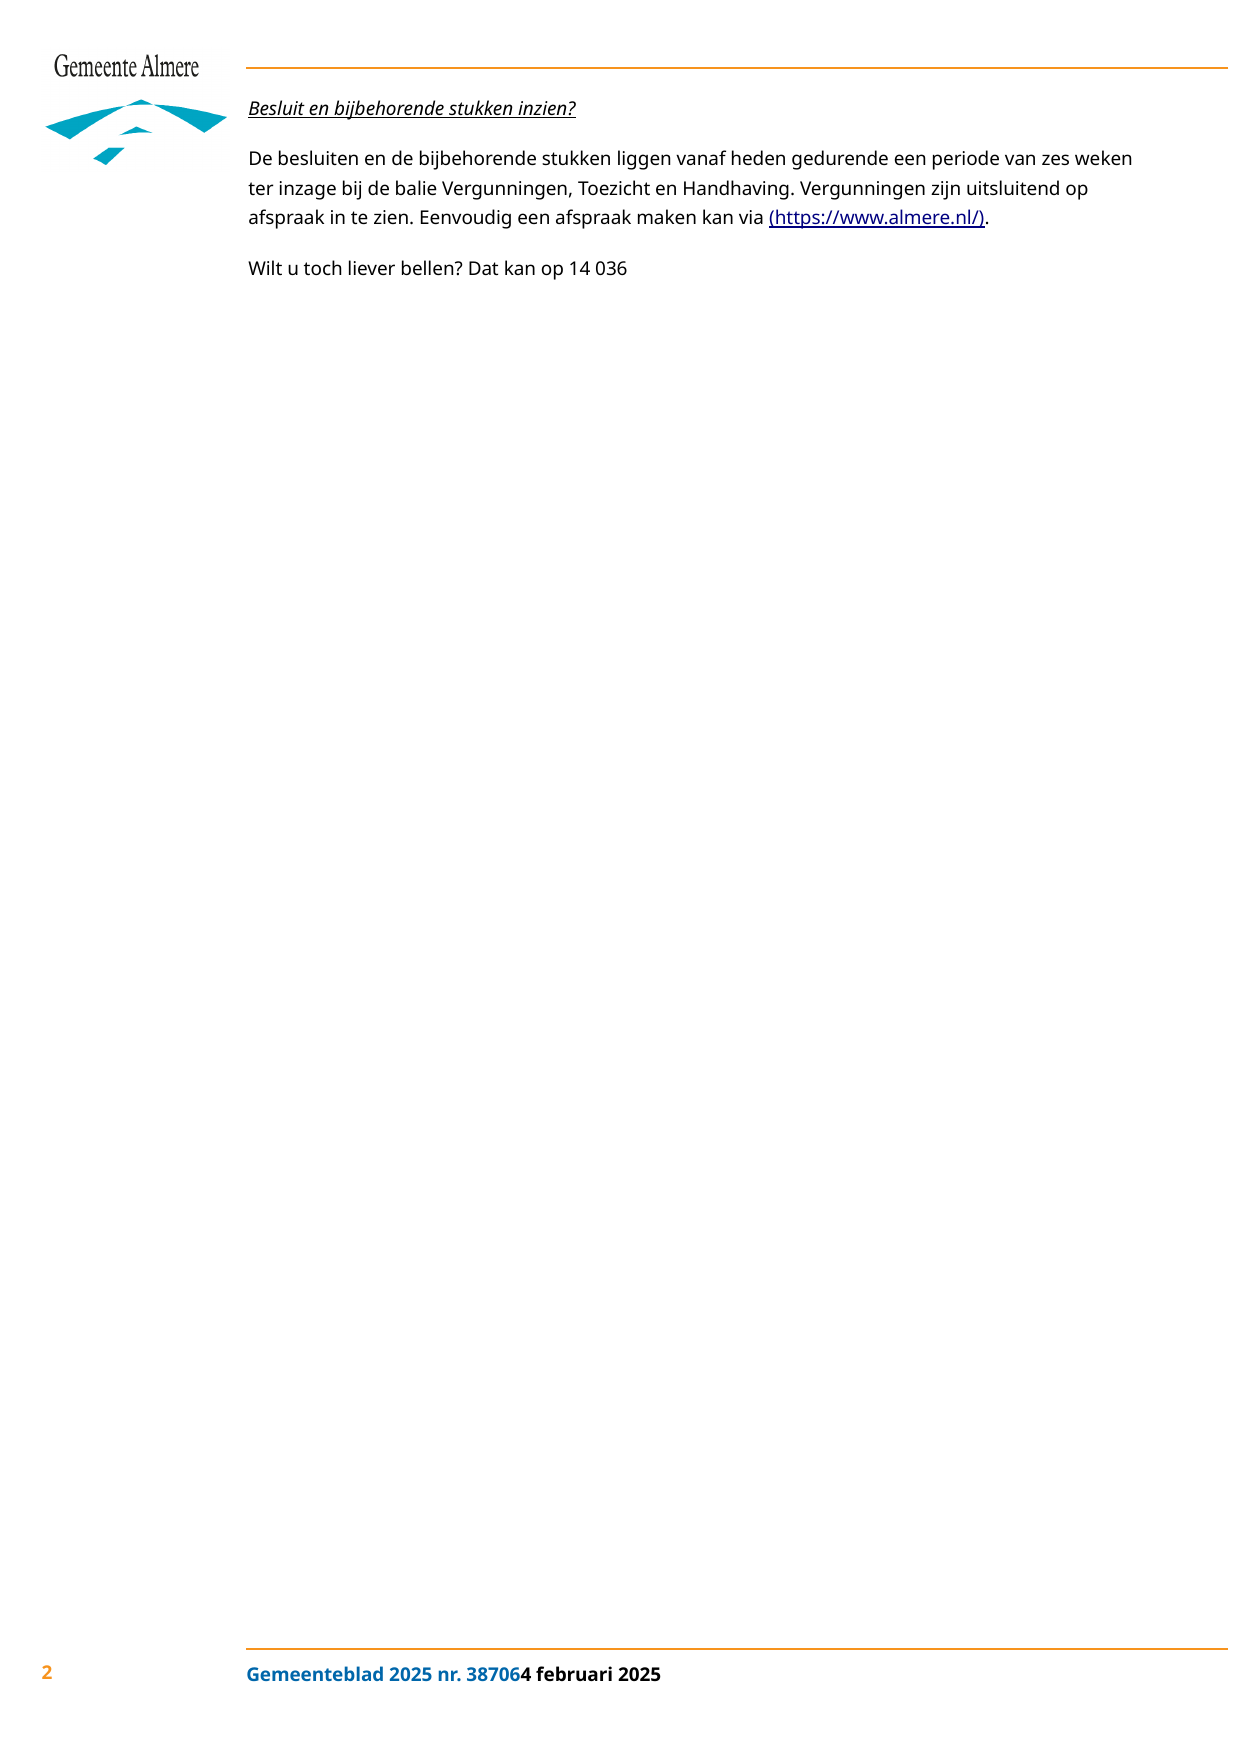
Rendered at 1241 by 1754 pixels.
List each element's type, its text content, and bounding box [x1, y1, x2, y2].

text Wilt u toch liever bellen? Dat kan op 14 036 [248, 255, 1152, 281]
text De besluiten en de bijbehorende stukken liggen vanaf heden gedurende een periode van zes weken ter inzage bij de balie Vergunningen, Toezicht en Handhaving. Vergunningen zijn uitsluitend op afspraak in te zien. Eenvoudig een afspraak maken kan via (https://www.almere.nl/). [248, 145, 1152, 230]
picture [41, 47, 231, 172]
text Besluit en bijbehorende stukken inzien? [248, 95, 1152, 121]
